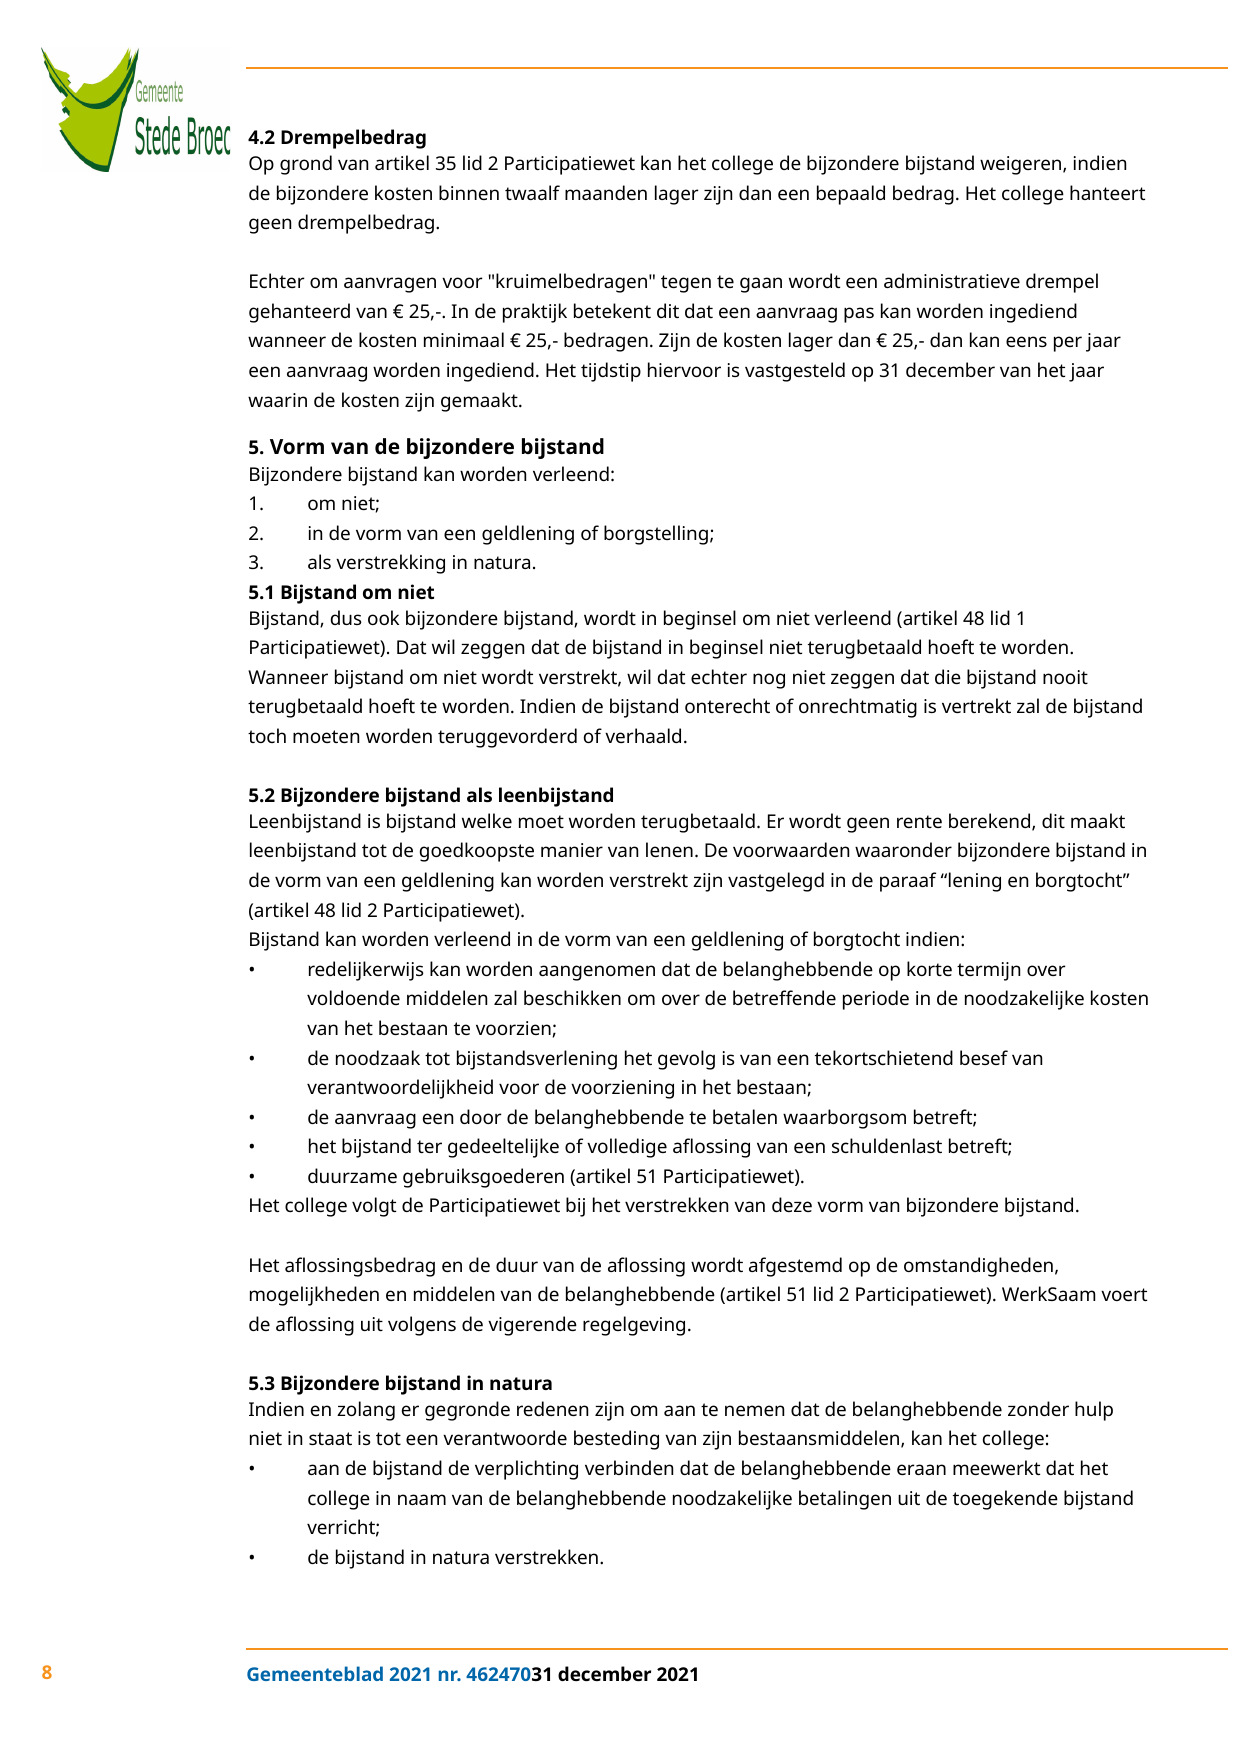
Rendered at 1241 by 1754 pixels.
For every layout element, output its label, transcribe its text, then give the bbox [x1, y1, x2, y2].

text Bijstand, dus ook bijzondere bijstand, wordt in beginsel om niet verleend (artikel 48 lid 1 Participatiewet). Dat wil zeggen dat de bijstand in beginsel niet terugbetaald hoeft te worden. Wanneer bijstand om niet wordt verstrekt, wil dat echter nog niet zeggen dat die bijstand nooit terugbetaald hoeft te worden. Indien de bijstand onterecht of onrechtmatig is vertrekt zal de bijstand toch moeten worden teruggevorderd of verhaald. [248, 605, 1152, 749]
text 5.1 Bijstand om niet [248, 579, 1152, 605]
text 5.2 Bijzondere bijstand als leenbijstand [248, 782, 1152, 808]
list aan de bijstand de verplichting verbinden dat de belanghebbende eraan meewerkt dat het college in naam van de belanghebbende noodzakelijke betalingen uit de toegekende bijstand verricht; [248, 1455, 1152, 1540]
text 5.3 Bijzondere bijstand in natura [248, 1370, 1152, 1396]
text Indien en zolang er gegronde redenen zijn om aan te nemen dat de belanghebbende zonder hulp niet in staat is tot een verantwoorde besteding van zijn bestaansmiddelen, kan het college: [248, 1396, 1152, 1451]
list om niet; [248, 490, 1152, 516]
list in de vorm van een geldlening of borgstelling; [248, 520, 1152, 546]
text Leenbijstand is bijstand welke moet worden terugbetaald. Er wordt geen rente berekend, dit maakt leenbijstand tot de goedkoopste manier van lenen. De voorwaarden waaronder bijzondere bijstand in de vorm van een geldlening kan worden verstrekt zijn vastgelegd in de paraaf “lening en borgtocht” (artikel 48 lid 2 Participatiewet). [248, 808, 1152, 923]
text 5. Vorm van de bijzondere bijstand [248, 432, 1152, 461]
text Echter om aanvragen voor "kruimelbedragen" tegen te gaan wordt een administratieve drempel gehanteerd van € 25,-. In de praktijk betekent dit dat een aanvraag pas kan worden ingediend wanneer de kosten minimaal € 25,- bedragen. Zijn de kosten lager dan € 25,- dan kan eens per jaar een aanvraag worden ingediend. Het tijdstip hiervoor is vastgesteld op 31 december van het jaar waarin de kosten zijn gemaakt. [248, 268, 1152, 412]
text Bijzondere bijstand kan worden verleend: [248, 461, 1152, 487]
picture [41, 47, 231, 172]
list als verstrekking in natura. [248, 549, 1152, 575]
text 4.2 Drempelbedrag [248, 124, 1152, 150]
text Het college volgt de Participatiewet bij het verstrekken van deze vorm van bijzondere bijstand. [248, 1193, 1152, 1218]
text Het aflossingsbedrag en de duur van de aflossing wordt afgestemd op de omstandigheden, mogelijkheden en middelen van de belanghebbende (artikel 51 lid 2 Participatiewet). WerkSaam voert de aflossing uit volgens de vigerende regelgeving. [248, 1252, 1152, 1337]
list redelijkerwijs kan worden aangenomen dat de belanghebbende op korte termijn over voldoende middelen zal beschikken om over de betreffende periode in de noodzakelijke kosten van het bestaan te voorzien; [248, 956, 1152, 1041]
list de bijstand in natura verstrekken. [248, 1544, 1152, 1569]
list het bijstand ter gedeeltelijke of volledige aflossing van een schuldenlast betreft; [248, 1133, 1152, 1159]
list de noodzaak tot bijstandsverlening het gevolg is van een tekortschietend besef van verantwoordelijkheid voor de voorziening in het bestaan; [248, 1045, 1152, 1100]
list de aanvraag een door de belanghebbende te betalen waarborgsom betreft; [248, 1104, 1152, 1130]
text Op grond van artikel 35 lid 2 Participatiewet kan het college de bijzondere bijstand weigeren, indien de bijzondere kosten binnen twaalf maanden lager zijn dan een bepaald bedrag. Het college hanteert geen drempelbedrag. [248, 150, 1152, 235]
text Bijstand kan worden verleend in de vorm van een geldlening of borgtocht indien: [248, 926, 1152, 952]
list duurzame gebruiksgoederen (artikel 51 Participatiewet). [248, 1163, 1152, 1189]
